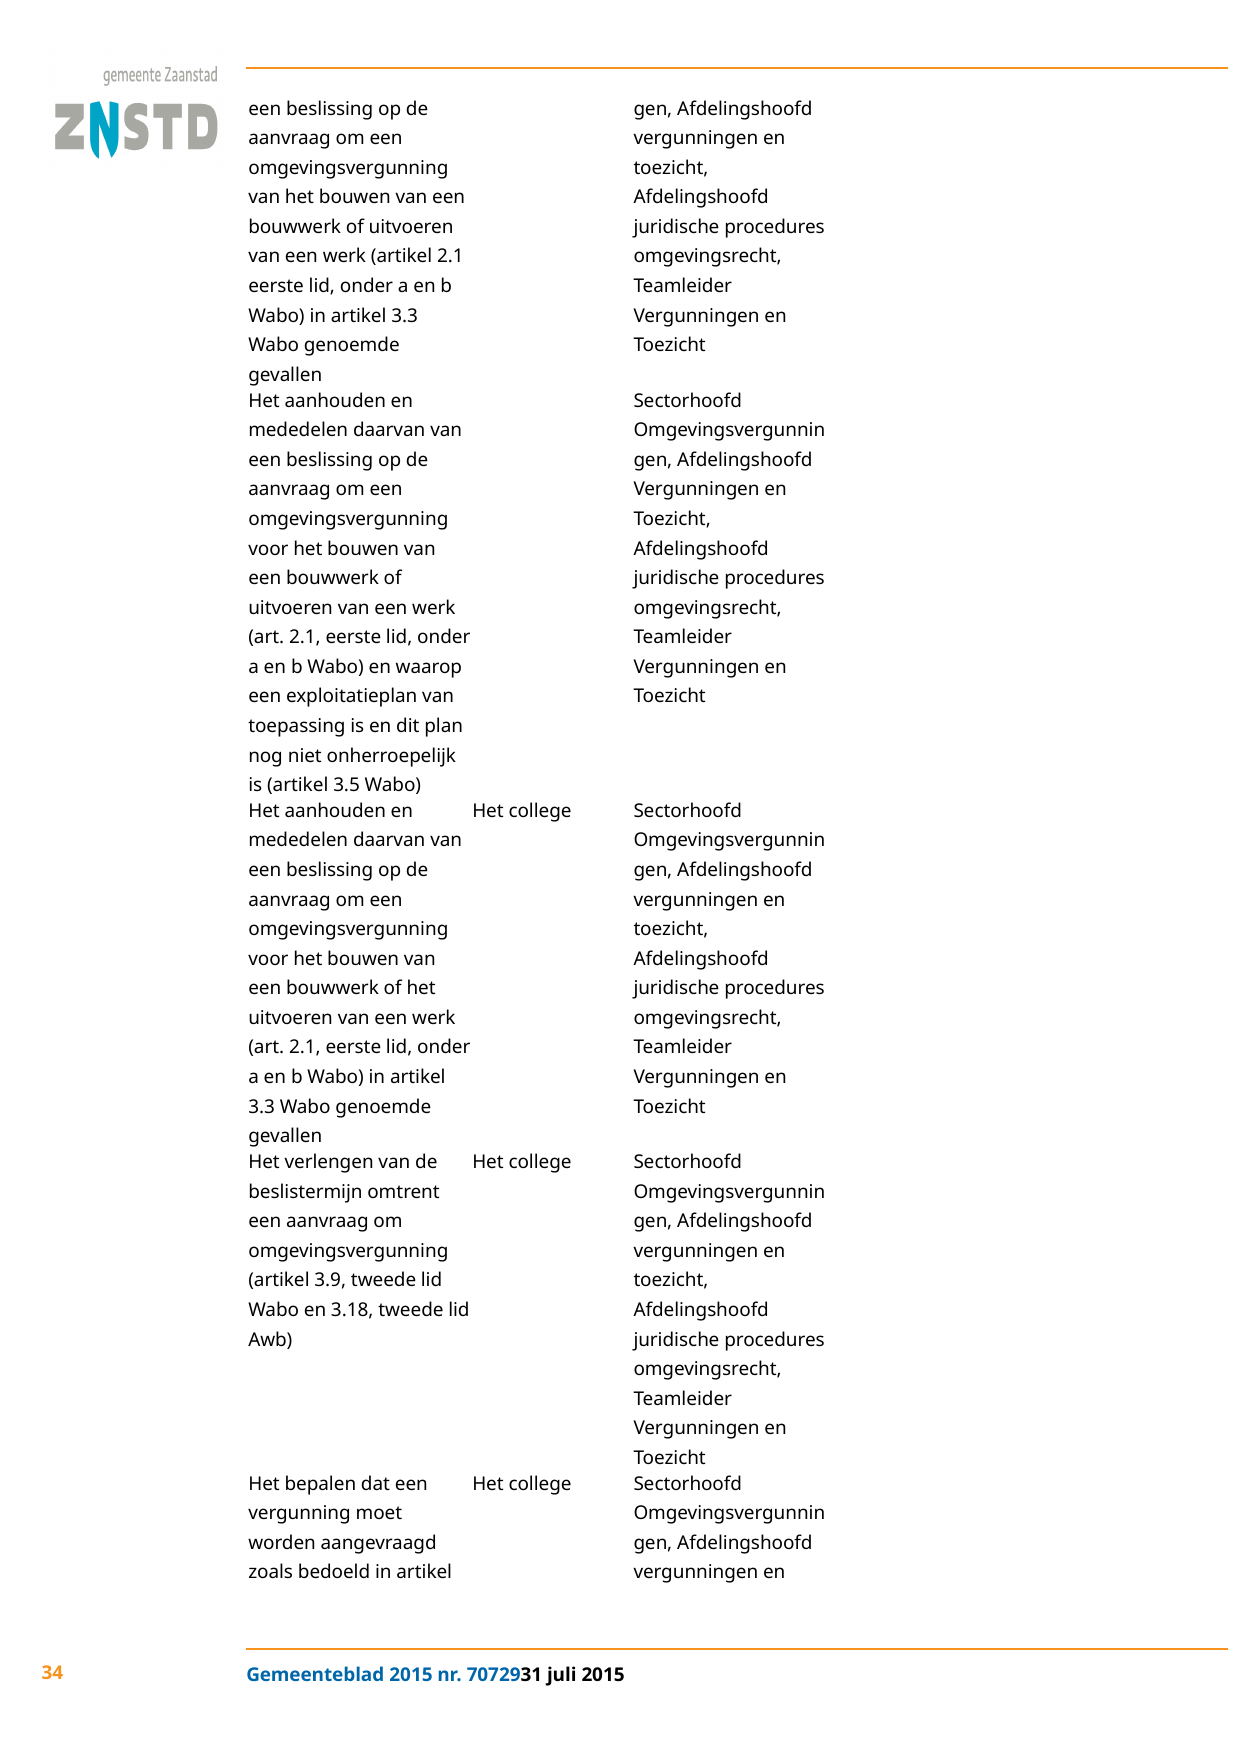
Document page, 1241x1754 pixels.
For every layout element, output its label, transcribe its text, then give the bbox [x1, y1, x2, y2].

table_cell Het college [472, 797, 633, 1148]
table_cell Sectorhoofd Omgevingsvergunningen, Afdelingshoofd Vergunningen en Toezicht, Afdelingshoofd juridische procedures omgevingsrecht, Teamleider Vergunningen en Toezicht [633, 387, 829, 797]
table_cell Het college [472, 1148, 633, 1470]
table_cell Het aanhouden en mededelen daarvan van een beslissing op de aanvraag om een omgevingsvergunning voor het bouwen van een bouwwerk of het uitvoeren van een werk (art. 2.1, eerste lid, onder a en b Wabo) in artikel 3.3 Wabo genoemde gevallen [248, 797, 472, 1148]
table_cell [472, 387, 633, 797]
table_cell [472, 95, 633, 387]
table_cell Het college [472, 1470, 633, 1584]
table_cell Het verlengen van de beslistermijn omtrent een aanvraag om omgevingsvergunning (artikel 3.9, tweede lid Wabo en 3.18, tweede lid Awb) [248, 1148, 472, 1470]
table_cell gen, Afdelingshoofd vergunningen en toezicht, Afdelingshoofd juridische procedures omgevingsrecht, Teamleider Vergunningen en Toezicht [633, 95, 829, 387]
table_cell een beslissing op de aanvraag om een omgevingsvergunning van het bouwen van een bouwwerk of uitvoeren van een werk (artikel 2.1 eerste lid, onder a en b Wabo) in artikel 3.3 Wabo genoemde gevallen [248, 95, 472, 387]
table_cell Sectorhoofd Omgevingsvergunningen, Afdelingshoofd vergunningen en toezicht, Afdelingshoofd juridische procedures omgevingsrecht, Teamleider Vergunningen en Toezicht [633, 797, 829, 1148]
table_cell Het aanhouden en mededelen daarvan van een beslissing op de aanvraag om een omgevingsvergunning voor het bouwen van een bouwwerk of uitvoeren van een werk (art. 2.1, eerste lid, onder a en b Wabo) en waarop een exploitatieplan van toepassing is en dit plan nog niet onherroepelijk is (artikel 3.5 Wabo) [248, 387, 472, 797]
table_cell Het bepalen dat een vergunning moet worden aangevraagd zoals bedoeld in artikel [248, 1470, 472, 1584]
table_cell Sectorhoofd Omgevingsvergunningen, Afdelingshoofd vergunningen en toezicht, Afdelingshoofd juridische procedures omgevingsrecht, Teamleider Vergunningen en Toezicht [633, 1148, 829, 1470]
table_cell Sectorhoofd Omgevingsvergunningen, Afdelingshoofd vergunningen en [633, 1470, 829, 1584]
picture [41, 47, 231, 172]
